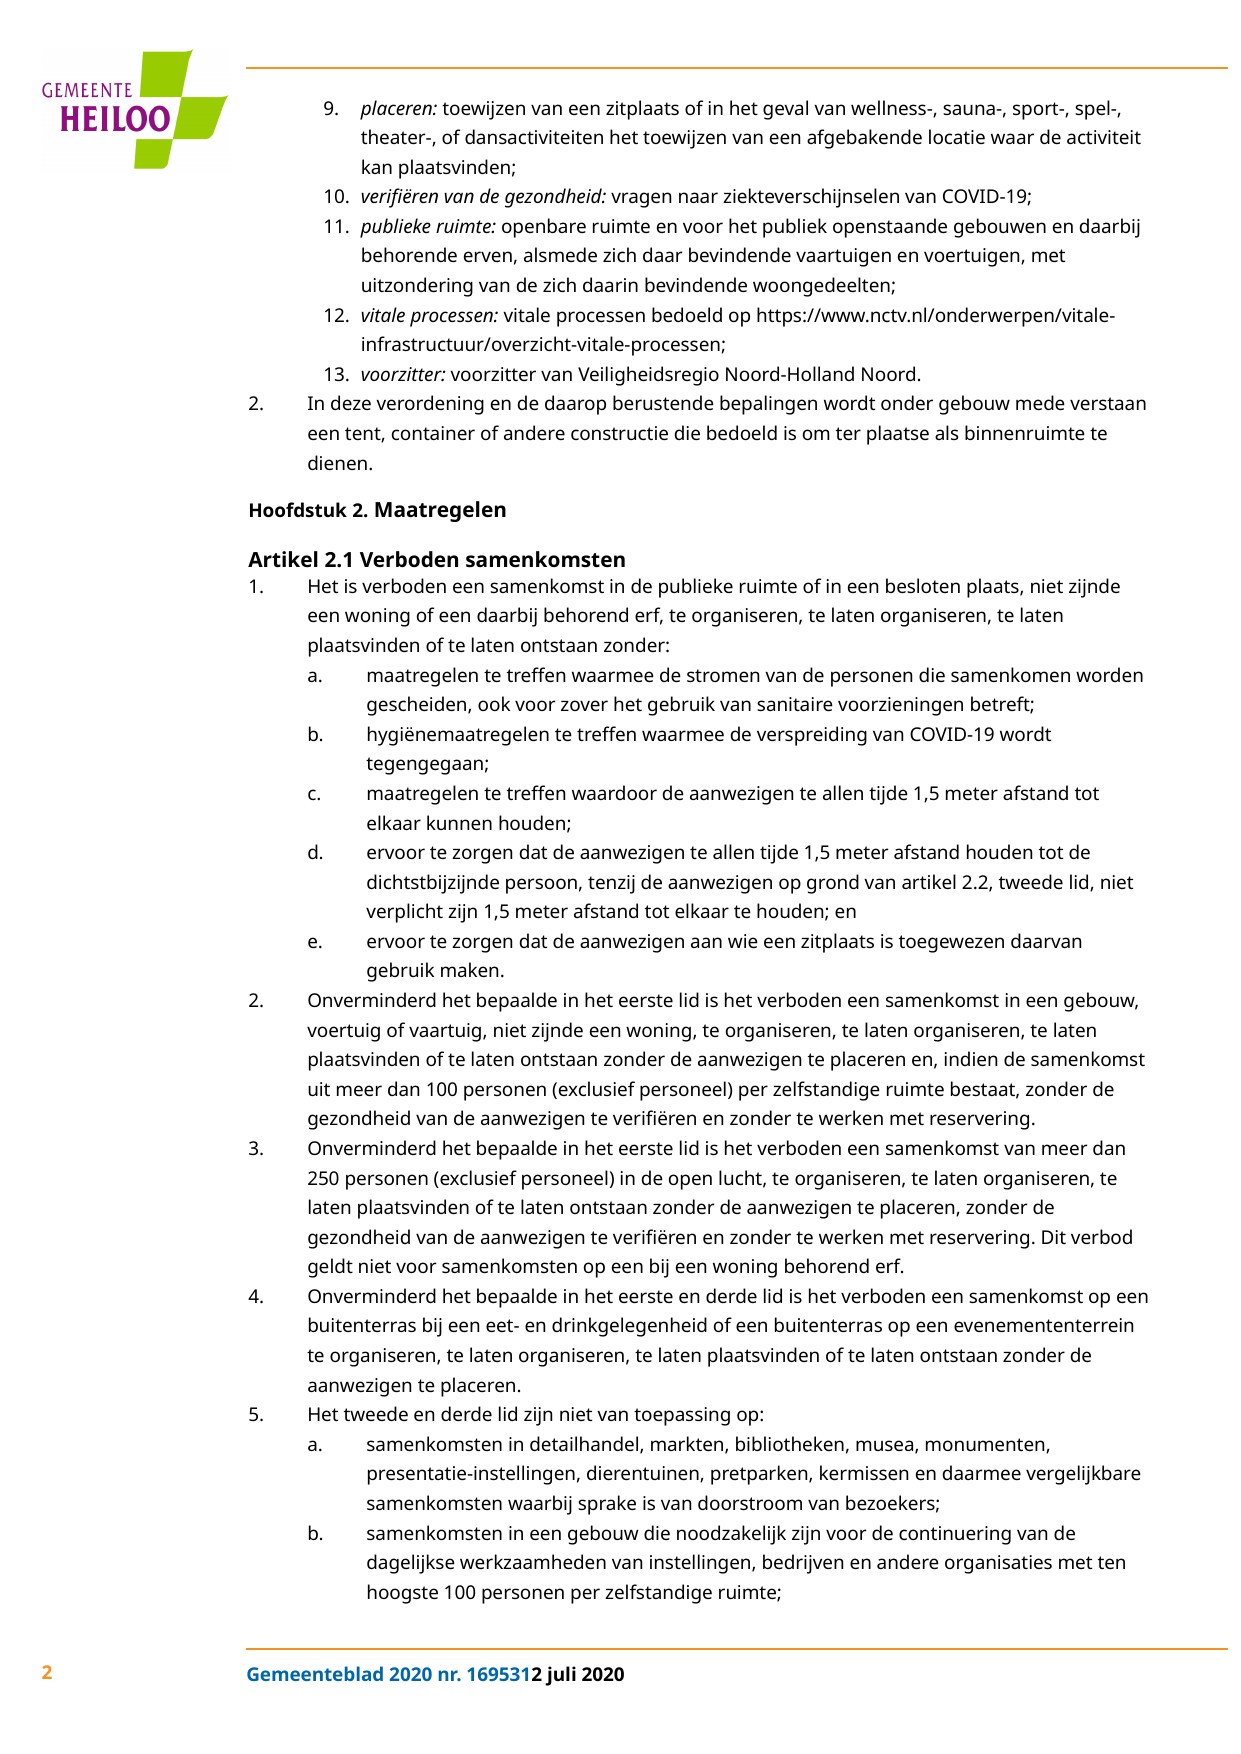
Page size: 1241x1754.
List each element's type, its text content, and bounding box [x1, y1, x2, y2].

list Het is verboden een samenkomst in de publieke ruimte of in een besloten plaats, niet zijnde een woning of een daarbij behorend erf, te organiseren, te laten organiseren, te laten plaatsvinden of te laten ontstaan zonder: [248, 573, 1152, 658]
list Onverminderd het bepaalde in het eerste lid is het verboden een samenkomst van meer dan 250 personen (exclusief personeel) in de open lucht, te organiseren, te laten organiseren, te laten plaatsvinden of te laten ontstaan zonder de aanwezigen te placeren, zonder de gezondheid van de aanwezigen te verifiëren en zonder te werken met reservering. Dit verbod geldt niet voor samenkomsten op een bij een woning behorend erf. [248, 1135, 1152, 1279]
list placeren: toewijzen van een zitplaats of in het geval van wellness-, sauna-, sport-, spel-, theater-, of dansactiviteiten het toewijzen van een afgebakende locatie waar de activiteit kan plaatsvinden; [323, 95, 1152, 180]
list voorzitter: voorzitter van Veiligheidsregio Noord-Holland Noord. [323, 361, 1152, 387]
list verifiëren van de gezondheid: vragen naar ziekteverschijnselen van COVID-19; [323, 183, 1152, 209]
list maatregelen te treffen waardoor de aanwezigen te allen tijde 1,5 meter afstand tot elkaar kunnen houden; [307, 780, 1152, 836]
list hygiënemaatregelen te treffen waarmee de verspreiding van COVID-19 wordt tegengegaan; [307, 721, 1152, 776]
list In deze verordening en de daarop berustende bepalingen wordt onder gebouw mede verstaan een tent, container of andere constructie die bedoeld is om ter plaatse als binnenruimte te dienen. [248, 391, 1152, 476]
list vitale processen: vitale processen bedoeld op https://www.nctv.nl/onderwerpen/vitale-infrastructuur/overzicht-vitale-processen; [323, 302, 1152, 357]
list samenkomsten in een gebouw die noodzakelijk zijn voor de continuering van de dagelijkse werkzaamheden van instellingen, bedrijven en andere organisaties met ten hoogste 100 personen per zelfstandige ruimte; [307, 1520, 1152, 1605]
text Hoofdstuk 2. Maatregelen [248, 495, 1152, 524]
list samenkomsten in detailhandel, markten, bibliotheken, musea, monumenten, presentatie-instellingen, dierentuinen, pretparken, kermissen en daarmee vergelijkbare samenkomsten waarbij sprake is van doorstroom van bezoekers; [307, 1431, 1152, 1516]
list maatregelen te treffen waarmee de stromen van de personen die samenkomen worden gescheiden, ook voor zover het gebruik van sanitaire voorzieningen betreft; [307, 662, 1152, 717]
list ervoor te zorgen dat de aanwezigen te allen tijde 1,5 meter afstand houden tot de dichtstbijzijnde persoon, tenzij de aanwezigen op grond van artikel 2.2, tweede lid, niet verplicht zijn 1,5 meter afstand tot elkaar te houden; en [307, 839, 1152, 924]
picture [41, 47, 231, 172]
list Onverminderd het bepaalde in het eerste lid is het verboden een samenkomst in een gebouw, voertuig of vaartuig, niet zijnde een woning, te organiseren, te laten organiseren, te laten plaatsvinden of te laten ontstaan zonder de aanwezigen te placeren en, indien de samenkomst uit meer dan 100 personen (exclusief personeel) per zelfstandige ruimte bestaat, zonder de gezondheid van de aanwezigen te verifiëren en zonder te werken met reservering. [248, 987, 1152, 1131]
list publieke ruimte: openbare ruimte en voor het publiek openstaande gebouwen en daarbij behorende erven, alsmede zich daar bevindende vaartuigen en voertuigen, met uitzondering van de zich daarin bevindende woongedeelten; [323, 213, 1152, 298]
list Het tweede en derde lid zijn niet van toepassing op: [248, 1401, 1152, 1427]
list Onverminderd het bepaalde in het eerste en derde lid is het verboden een samenkomst op een buitenterras bij een eet- en drinkgelegenheid of een buitenterras op een evenemententerrein te organiseren, te laten organiseren, te laten plaatsvinden of te laten ontstaan zonder de aanwezigen te placeren. [248, 1283, 1152, 1398]
text Artikel 2.1 Verboden samenkomsten [248, 545, 1152, 573]
list ervoor te zorgen dat de aanwezigen aan wie een zitplaats is toegewezen daarvan gebruik maken. [307, 928, 1152, 983]
